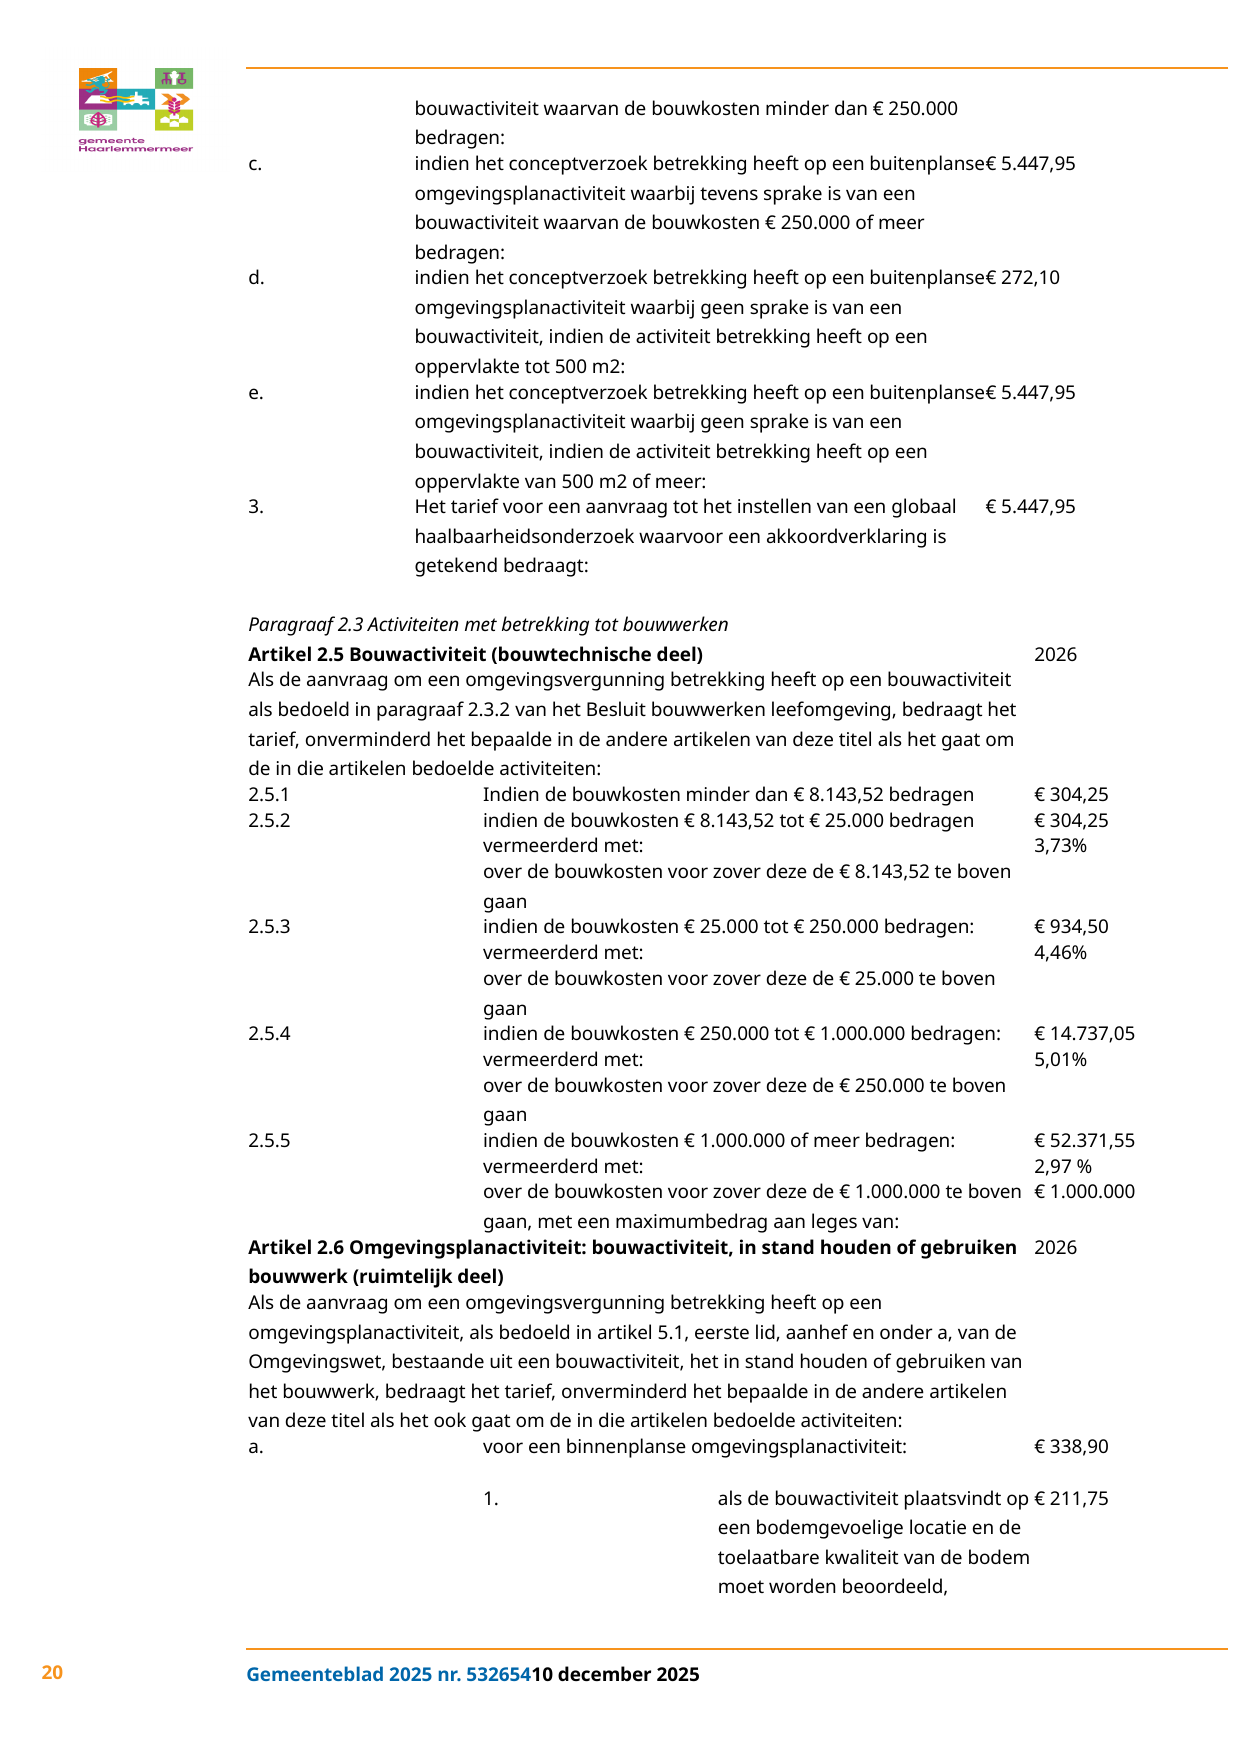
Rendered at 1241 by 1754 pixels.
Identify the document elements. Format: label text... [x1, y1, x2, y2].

table_cell over de bouwkosten voor zover deze de € 1.000.000 te boven gaan, met een maximumbedrag aan leges van: [483, 1179, 1034, 1234]
table_cell als de bouwactiviteit plaatsvindt op een bodemgevoelige locatie en de toelaatbare kwaliteit van de bodem moet worden beoordeeld, [718, 1485, 1034, 1599]
table_cell indien de bouwkosten € 8.143,52 tot € 25.000 bedragen [483, 807, 1034, 833]
text Paragraaf 2.3 Activiteiten met betrekking tot bouwwerken [248, 611, 1152, 637]
table_cell € 1.000.000 [1034, 1179, 1152, 1234]
table_cell € 5.447,95 [985, 494, 1152, 578]
table_cell 2,97 % [1034, 1153, 1152, 1179]
table_header Artikel 2.5 Bouwactiviteit (bouwtechnische deel) [248, 641, 1034, 667]
table_cell 3. [248, 494, 414, 578]
table_cell 2.5.2 [248, 807, 483, 833]
table_cell 2.5.1 [248, 781, 483, 807]
table_cell vermeerderd met: [483, 833, 1034, 858]
table_cell € 304,25 [1034, 781, 1152, 807]
table_cell [1034, 1289, 1152, 1433]
table_cell [248, 858, 483, 914]
table_cell € 272,10 [985, 265, 1152, 379]
table_cell 4,46% [1034, 939, 1152, 965]
table_cell voor een binnenplanse omgevingsplanactiviteit: [483, 1433, 1034, 1459]
picture [41, 47, 231, 172]
table_cell [248, 95, 414, 150]
table_cell Artikel 2.6 Omgevingsplanactiviteit: bouwactiviteit, in stand houden of gebruiken bouwwerk (ruimtelijk deel) [248, 1234, 1034, 1289]
table_cell [248, 1072, 483, 1127]
table_cell [483, 1459, 718, 1485]
table_cell over de bouwkosten voor zover deze de € 25.000 te boven gaan [483, 965, 1034, 1020]
table_cell 5,01% [1034, 1046, 1152, 1072]
table_cell [248, 1459, 483, 1485]
table_cell Het tarief voor een aanvraag tot het instellen van een globaal haalbaarheidsonderzoek waarvoor een akkoordverklaring is getekend bedraagt: [414, 494, 985, 578]
table_cell [248, 965, 483, 1020]
table_cell € 338,90 [1034, 1433, 1152, 1459]
table_cell € 304,25 [1034, 807, 1152, 833]
table_cell [1034, 1459, 1152, 1485]
table_cell [985, 95, 1152, 150]
table_cell over de bouwkosten voor zover deze de € 8.143,52 te boven gaan [483, 858, 1034, 914]
table_cell [1034, 965, 1152, 1020]
table_cell [718, 1459, 1034, 1485]
table_cell € 211,75 [1034, 1485, 1152, 1599]
table_cell [248, 1153, 483, 1179]
table_cell [1034, 858, 1152, 914]
table_cell vermeerderd met: [483, 1153, 1034, 1179]
table_cell [248, 1179, 483, 1234]
table_cell indien het conceptverzoek betrekking heeft op een buitenplanse omgevingsplanactiviteit waarbij geen sprake is van een bouwactiviteit, indien de activiteit betrekking heeft op een oppervlakte van 500 m2 of meer: [414, 379, 985, 493]
table_cell over de bouwkosten voor zover deze de € 250.000 te boven gaan [483, 1072, 1034, 1127]
table_cell 3,73% [1034, 833, 1152, 858]
table_cell 2.5.5 [248, 1127, 483, 1153]
table_cell [1034, 1072, 1152, 1127]
table_cell [248, 1485, 483, 1599]
table_cell 1. [483, 1485, 718, 1599]
table_cell Als de aanvraag om een omgevingsvergunning betrekking heeft op een omgevingsplanactiviteit, als bedoeld in artikel 5.1, eerste lid, aanhef en onder a, van de Omgevingswet, bestaande uit een bouwactiviteit, het in stand houden of gebruiken van het bouwwerk, bedraagt het tarief, onverminderd het bepaalde in de andere artikelen van deze titel als het ook gaat om de in die artikelen bedoelde activiteiten: [248, 1289, 1034, 1433]
table_cell d. [248, 265, 414, 379]
table_cell bouwactiviteit waarvan de bouwkosten minder dan € 250.000 bedragen: [414, 95, 985, 150]
table_cell € 5.447,95 [985, 150, 1152, 264]
table_cell vermeerderd met: [483, 1046, 1034, 1072]
table_cell [248, 1046, 483, 1072]
table_cell indien de bouwkosten € 25.000 tot € 250.000 bedragen: [483, 914, 1034, 939]
table_cell € 934,50 [1034, 914, 1152, 939]
table_cell indien het conceptverzoek betrekking heeft op een buitenplanse omgevingsplanactiviteit waarbij geen sprake is van een bouwactiviteit, indien de activiteit betrekking heeft op een oppervlakte tot 500 m2: [414, 265, 985, 379]
table_cell Als de aanvraag om een omgevingsvergunning betrekking heeft op een bouwactiviteit als bedoeld in paragraaf 2.3.2 van het Besluit bouwwerken leefomgeving, bedraagt het tarief, onverminderd het bepaalde in de andere artikelen van deze titel als het gaat om de in die artikelen bedoelde activiteiten: [248, 667, 1034, 781]
table_cell indien de bouwkosten € 250.000 tot € 1.000.000 bedragen: [483, 1020, 1034, 1046]
table_header 2026 [1034, 641, 1152, 667]
table_cell [248, 833, 483, 858]
table_cell indien de bouwkosten € 1.000.000 of meer bedragen: [483, 1127, 1034, 1153]
table_cell [1034, 667, 1152, 781]
table_cell c. [248, 150, 414, 264]
table_cell 2026 [1034, 1234, 1152, 1289]
table_cell 2.5.3 [248, 914, 483, 939]
table_cell e. [248, 379, 414, 493]
table_cell a. [248, 1433, 483, 1459]
table_cell indien het conceptverzoek betrekking heeft op een buitenplanse omgevingsplanactiviteit waarbij tevens sprake is van een bouwactiviteit waarvan de bouwkosten € 250.000 of meer bedragen: [414, 150, 985, 264]
table_cell € 14.737,05 [1034, 1020, 1152, 1046]
table_cell Indien de bouwkosten minder dan € 8.143,52 bedragen [483, 781, 1034, 807]
table_cell vermeerderd met: [483, 939, 1034, 965]
table_cell € 52.371,55 [1034, 1127, 1152, 1153]
table_cell 2.5.4 [248, 1020, 483, 1046]
table_cell € 5.447,95 [985, 379, 1152, 493]
table_cell [248, 939, 483, 965]
